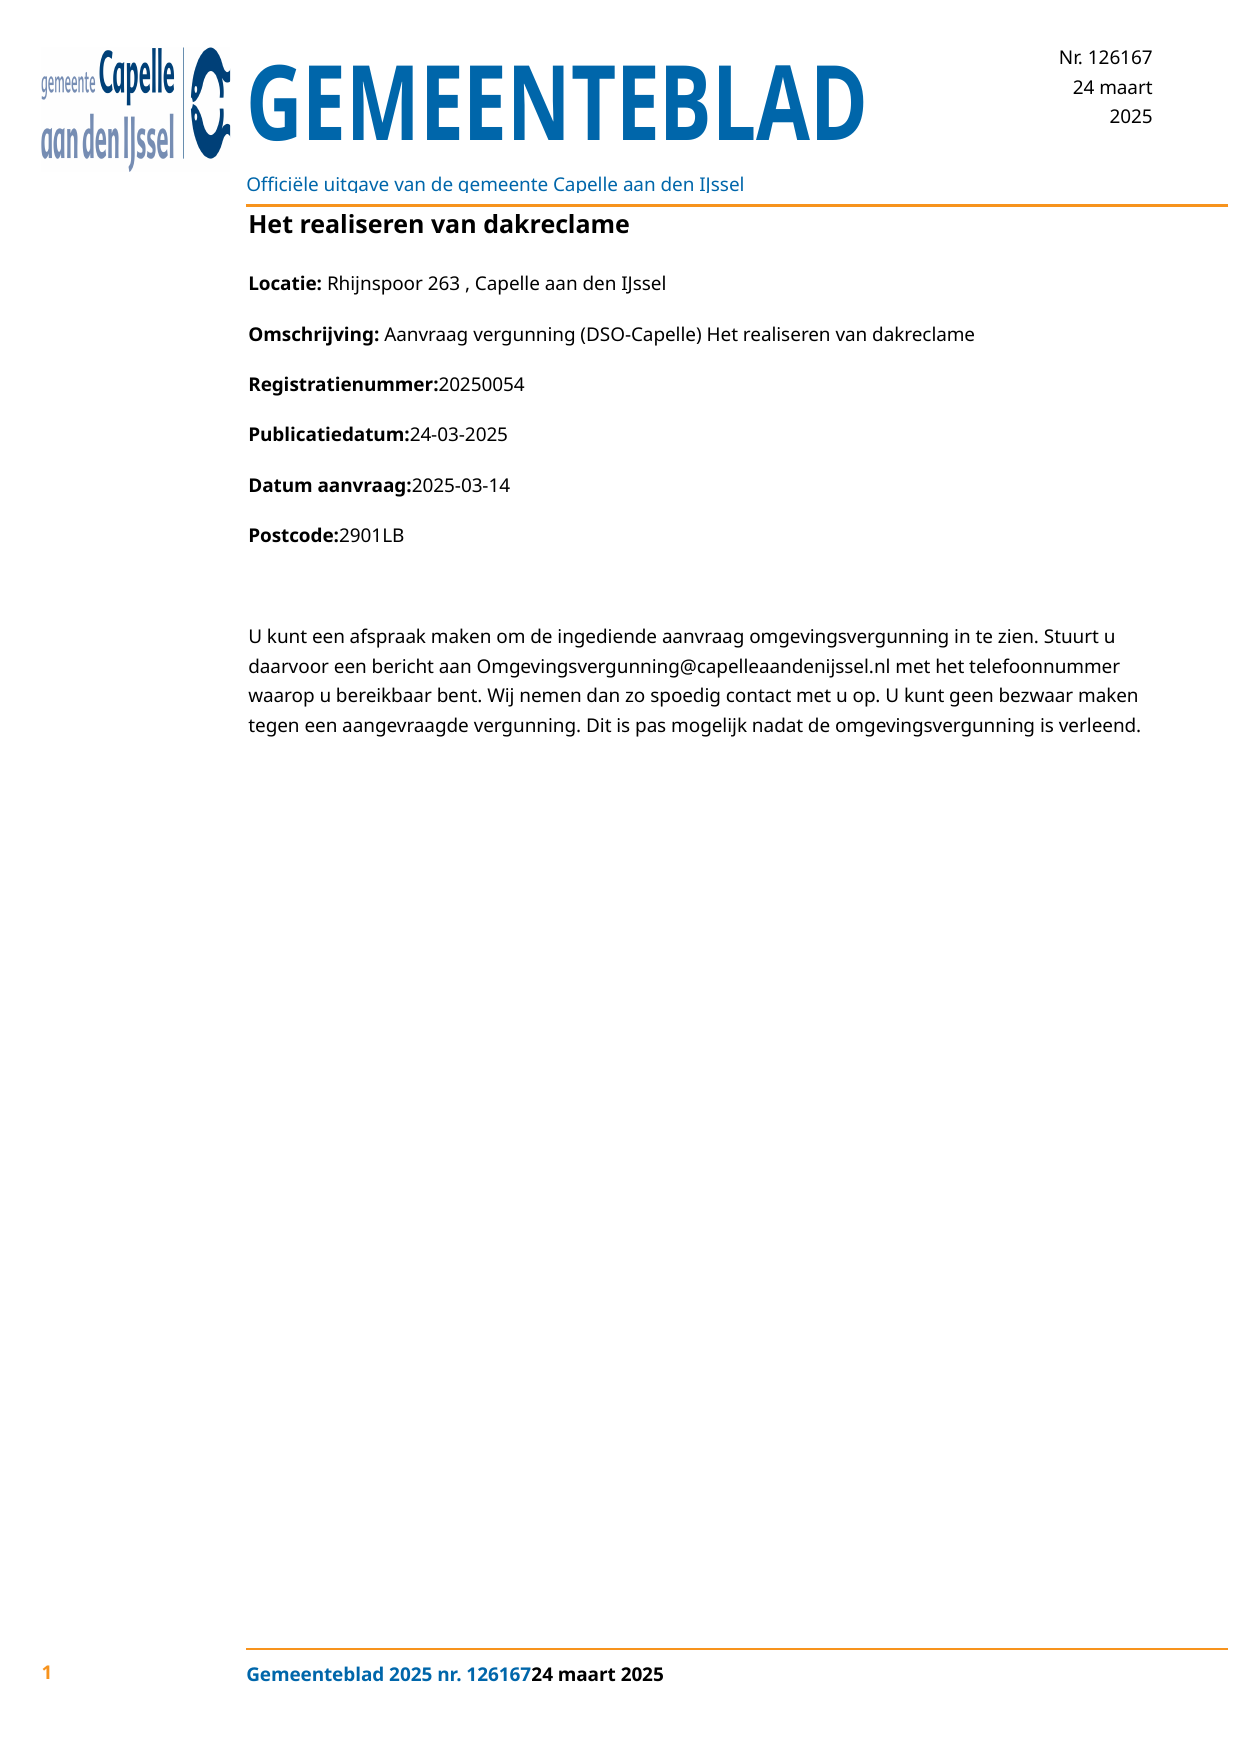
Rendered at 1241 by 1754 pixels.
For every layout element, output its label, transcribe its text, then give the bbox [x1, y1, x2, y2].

text Het realiseren van dakreclame [248, 207, 1152, 241]
text Locatie: Rhijnspoor 263 , Capelle aan den IJssel [248, 270, 1152, 296]
text U kunt een afspraak maken om de ingediende aanvraag omgevingsvergunning in te zien. Stuurt u daarvoor een bericht aan Omgevingsvergunning@capelleaandenijssel.nl met het telefoonnummer waarop u bereikbaar bent. Wij nemen dan zo spoedig contact met u op. U kunt geen bezwaar maken tegen een aangevraagde vergunning. Dit is pas mogelijk nadat de omgevingsvergunning is verleend. [248, 623, 1152, 738]
text Omschrijving: Aanvraag vergunning (DSO-Capelle) Het realiseren van dakreclame [248, 321, 1152, 346]
text Publicatiedatum:24-03-2025 [248, 422, 1152, 447]
text Datum aanvraag:2025-03-14 [248, 472, 1152, 498]
text Postcode:2901LB [248, 522, 1152, 548]
picture [41, 47, 231, 172]
text Registratienummer:20250054 [248, 371, 1152, 397]
